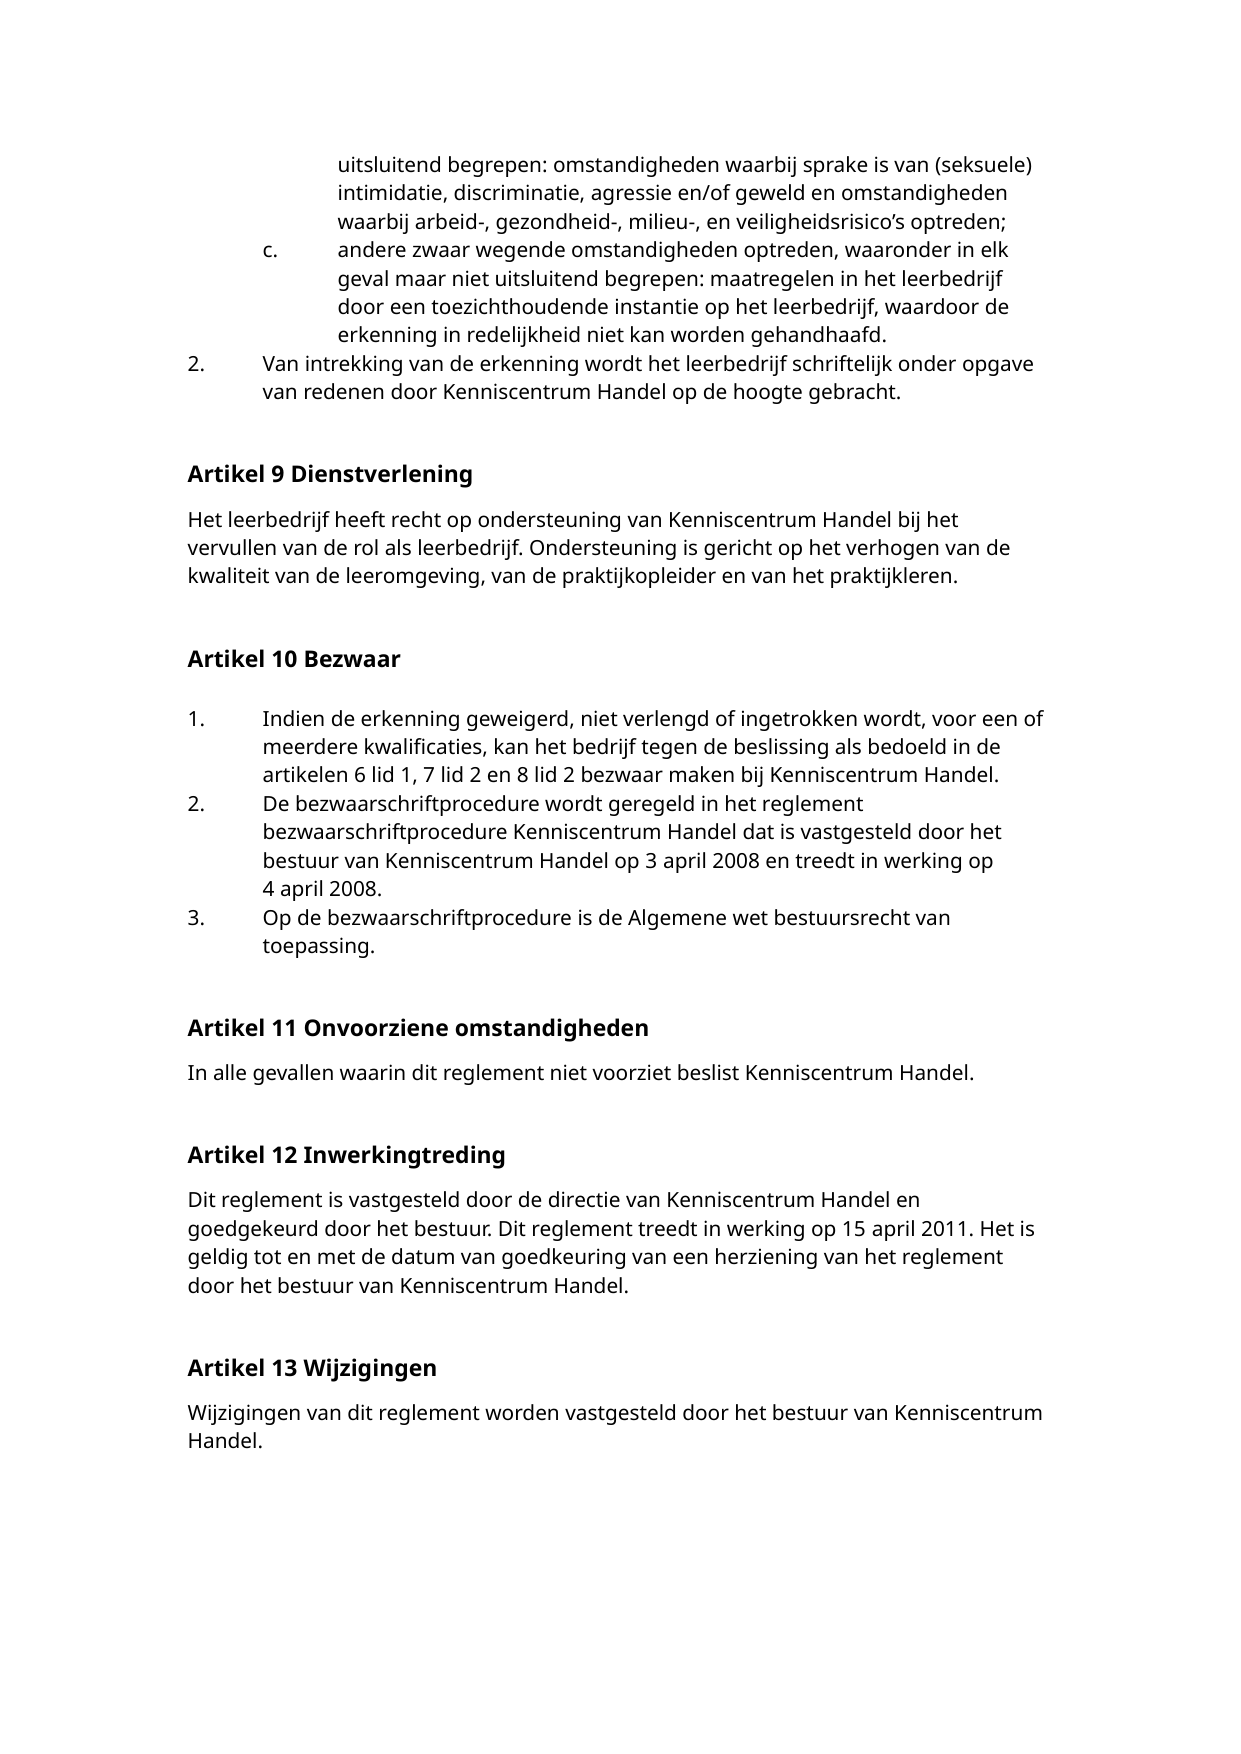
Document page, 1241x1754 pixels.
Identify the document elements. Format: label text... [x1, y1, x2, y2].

subtitle Artikel 10 Bezwaar [187, 642, 1053, 674]
text Wijzigingen van dit reglement worden vastgesteld door het bestuur van Kenniscentrum Handel. [187, 1398, 1053, 1455]
subtitle Artikel 13 Wijzigingen [187, 1352, 1053, 1383]
text In alle gevallen waarin dit reglement niet voorziet beslist Kenniscentrum Handel. [187, 1058, 1053, 1087]
subtitle Artikel 11 Onvoorziene omstandigheden [187, 1012, 1053, 1043]
subtitle Artikel 12 Inwerkingtreding [187, 1139, 1053, 1171]
text Het leerbedrijf heeft recht op ondersteuning van Kenniscentrum Handel bij het vervullen van de rol als leerbedrijf. Ondersteuning is gericht op het verhogen van de kwaliteit van de leeromgeving, van de praktijkopleider en van het praktijkleren. [187, 505, 1053, 590]
list De bezwaarschriftprocedure wordt geregeld in het reglement bezwaarschriftprocedure Kenniscentrum Handel dat is vastgesteld door het bestuur van Kenniscentrum Handel op 3 april 2008 en treedt in werking op 4 april 2008. [187, 789, 1053, 903]
list Op de bezwaarschriftprocedure is de Algemene wet bestuursrecht van toepassing. [187, 903, 1053, 960]
list Indien de erkenning geweigerd, niet verlengd of ingetrokken wordt, voor een of meerdere kwalificaties, kan het bedrijf tegen de beslissing als bedoeld in de artikelen 6 lid 1, 7 lid 2 en 8 lid 2 bezwaar maken bij Kenniscentrum Handel. [187, 704, 1053, 789]
list uitsluitend begrepen: omstandigheden waarbij sprake is van (seksuele) intimidatie, discriminatie, agressie en/of geweld en omstandigheden waarbij arbeid-, gezondheid-, milieu-, en veiligheidsrisico’s optreden; [262, 150, 1053, 235]
list andere zwaar wegende omstandigheden optreden, waaronder in elk geval maar niet uitsluitend begrepen: maatregelen in het leerbedrijf door een toezichthoudende instantie op het leerbedrijf, waardoor de erkenning in redelijkheid niet kan worden gehandhaafd. [262, 235, 1053, 349]
list Van intrekking van de erkenning wordt het leerbedrijf schriftelijk onder opgave van redenen door Kenniscentrum Handel op de hoogte gebracht. [187, 349, 1053, 406]
subtitle Artikel 9 Dienstverlening [187, 458, 1053, 490]
text Dit reglement is vastgesteld door de directie van Kenniscentrum Handel en goedgekeurd door het bestuur. Dit reglement treedt in werking op 15 april 2011. Het is geldig tot en met de datum van goedkeuring van een herziening van het reglement door het bestuur van Kenniscentrum Handel. [187, 1186, 1053, 1299]
